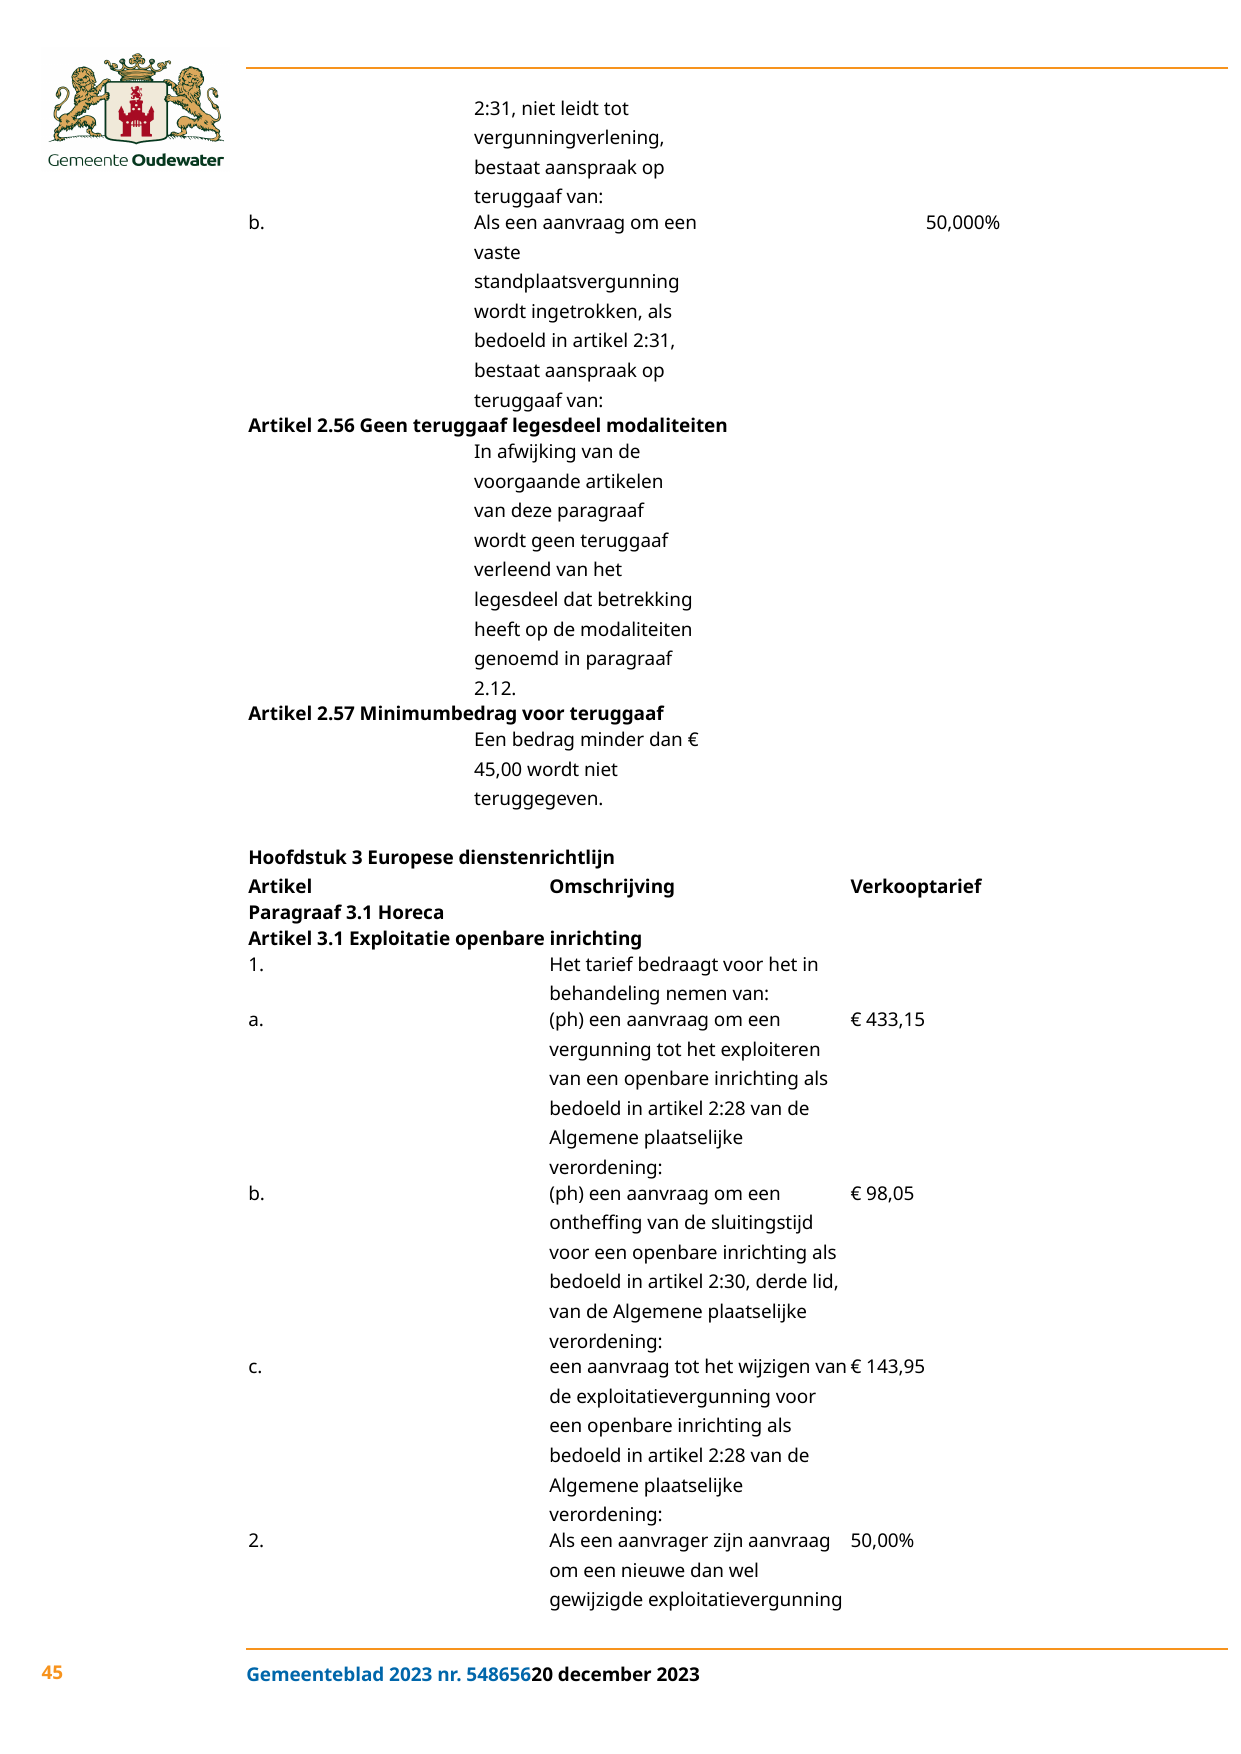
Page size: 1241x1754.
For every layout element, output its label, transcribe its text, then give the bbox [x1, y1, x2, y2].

table_cell Artikel 3.1 Exploitatie openbare inrichting [248, 925, 1152, 951]
table_cell (ph) een aanvraag om een vergunning tot het exploiteren van een openbare inrichting als bedoeld in artikel 2:28 van de Algemene plaatselijke verordening: [549, 1006, 850, 1180]
table_cell Artikel 2.57 Minimumbedrag voor teruggaaf [248, 701, 926, 726]
table_cell Paragraaf 3.1 Horeca [248, 900, 1152, 925]
table_cell In afwijking van de voorgaande artikelen van deze paragraaf wordt geen teruggaaf verleend van het legesdeel dat betrekking heeft op de modaliteiten genoemd in paragraaf 2.12. [474, 438, 700, 701]
table_header Omschrijving [549, 874, 850, 899]
table_cell [926, 413, 1152, 438]
table_cell [248, 438, 474, 701]
table_cell 1. [248, 951, 549, 1006]
table_header Artikel [248, 874, 549, 899]
table_cell [926, 701, 1152, 726]
table_cell a. [248, 1006, 549, 1180]
table_cell € 98,05 [850, 1180, 1152, 1353]
table_cell € 433,15 [850, 1006, 1152, 1180]
table_cell b. [248, 1180, 549, 1353]
table_header Verkooptarief [850, 874, 1152, 899]
table_cell Een bedrag minder dan € 45,00 wordt niet teruggegeven. [474, 726, 700, 811]
table_cell Artikel 2.56 Geen teruggaaf legesdeel modaliteiten [248, 413, 926, 438]
table_cell € 143,95 [850, 1354, 1152, 1527]
table_cell [248, 726, 474, 811]
table_cell [700, 726, 926, 811]
table_cell Als een aanvrager zijn aanvraag om een nieuwe dan wel gewijzigde exploitatievergunning [549, 1527, 850, 1612]
table_cell [700, 438, 926, 701]
table_cell Als een aanvraag om een vaste standplaatsvergunning wordt ingetrokken, als bedoeld in artikel 2:31, bestaat aanspraak op teruggaaf van: [474, 209, 700, 412]
table_cell [248, 95, 474, 209]
table_cell [700, 95, 926, 209]
table_cell [926, 438, 1152, 701]
table_cell (ph) een aanvraag om een ontheffing van de sluitingstijd voor een openbare inrichting als bedoeld in artikel 2:30, derde lid, van de Algemene plaatselijke verordening: [549, 1180, 850, 1353]
table_cell 50,00% [850, 1527, 1152, 1612]
table_cell [926, 726, 1152, 811]
table_cell [700, 209, 926, 412]
table_cell een aanvraag tot het wijzigen van de exploitatievergunning voor een openbare inrichting als bedoeld in artikel 2:28 van de Algemene plaatselijke verordening: [549, 1354, 850, 1527]
table_cell b. [248, 209, 474, 412]
text Hoofdstuk 3 Europese dienstenrichtlijn [248, 844, 1152, 870]
table_cell [926, 95, 1152, 209]
table_cell [850, 951, 1152, 1006]
picture [41, 47, 231, 172]
table_cell c. [248, 1354, 549, 1527]
table_cell Het tarief bedraagt voor het in behandeling nemen van: [549, 951, 850, 1006]
table_cell 2:31, niet leidt tot vergunningverlening, bestaat aanspraak op teruggaaf van: [474, 95, 700, 209]
table_cell 2. [248, 1527, 549, 1612]
table_cell 50,000% [926, 209, 1152, 412]
